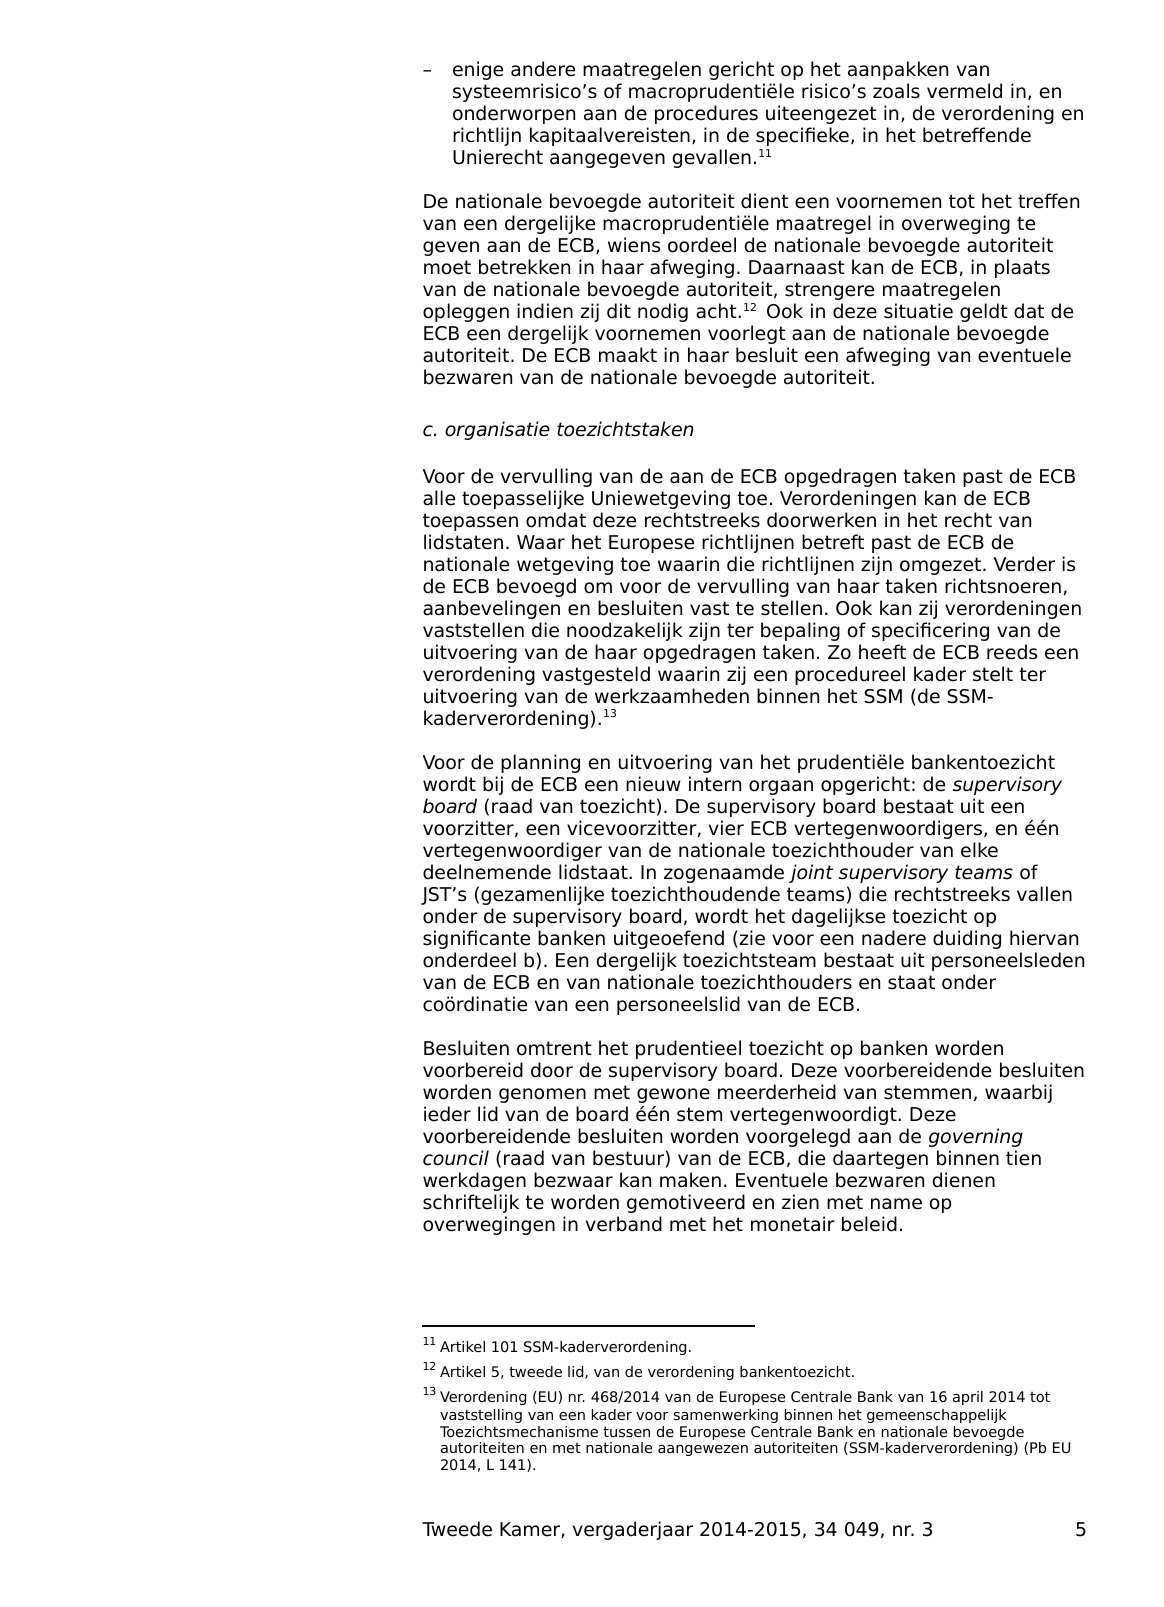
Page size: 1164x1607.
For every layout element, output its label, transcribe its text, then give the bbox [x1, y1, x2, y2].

text Voor de planning en uitvoering van het prudentiële bankentoezicht wordt bij de ECB een nieuw intern orgaan opgericht: de supervisory board (raad van toezicht). De supervisory board bestaat uit een voorzitter, een vicevoorzitter, vier ECB vertegenwoordigers, en één vertegenwoordiger van de nationale toezichthouder van elke deelnemende lidstaat. In zogenaamde joint supervisory teams of JST’s (gezamenlijke toezichthoudende teams) die rechtstreeks vallen onder de supervisory board, wordt het dagelijkse toezicht op significante banken uitgeoefend (zie voor een nadere duiding hiervan onderdeel b). Een dergelijk toezichtsteam bestaat uit personeelsleden van de ECB en van nationale toezichthouders en staat onder coördinatie van een personeelslid van de ECB. [422, 752, 1087, 1016]
text Verordening (EU) nr. 468/2014 van de Europese Centrale Bank van 16 april 2014 tot vaststelling van een kader voor samenwerking binnen het gemeenschappelijk Toezichtsmechanisme tussen de Europese Centrale Bank en nationale bevoegde autoriteiten en met nationale aangewezen autoriteiten (SSM-kaderverordening) (Pb EU 2014, L 141). [422, 1385, 1087, 1474]
text Artikel 5, tweede lid, van de verordening bankentoezicht. [422, 1360, 1087, 1382]
text – enige andere maatregelen gericht op het aanpakken van systeemrisico’s of macroprudentiële risico’s zoals vermeld in, en onderworpen aan de procedures uiteengezet in, de verordening en richtlijn kapitaalvereisten, in de specifieke, in het betreffende Unierecht aangegeven gevallen. [422, 59, 1087, 169]
text Voor de vervulling van de aan de ECB opgedragen taken past de ECB alle toepasselijke Uniewetgeving toe. Verordeningen kan de ECB toepassen omdat deze rechtstreeks doorwerken in het recht van lidstaten. Waar het Europese richtlijnen betreft past de ECB de nationale wetgeving toe waarin die richtlijnen zijn omgezet. Verder is de ECB bevoegd om voor de vervulling van haar taken richtsnoeren, aanbevelingen en besluiten vast te stellen. Ook kan zij verordeningen vaststellen die noodzakelijk zijn ter bepaling of specificering van de uitvoering van de haar opgedragen taken. Zo heeft de ECB reeds een verordening vastgesteld waarin zij een procedureel kader stelt ter uitvoering van de werkzaamheden binnen het SSM (de SSM-kaderverordening). [422, 466, 1087, 730]
text Besluiten omtrent het prudentieel toezicht op banken worden voorbereid door de supervisory board. Deze voorbereidende besluiten worden genomen met gewone meerderheid van stemmen, waarbij ieder lid van de board één stem vertegenwoordigt. Deze voorbereidende besluiten worden voorgelegd aan de governing council (raad van bestuur) van de ECB, die daartegen binnen tien werkdagen bezwaar kan maken. Eventuele bezwaren dienen schriftelijk te worden gemotiveerd en zien met name op overwegingen in verband met het monetair beleid. [422, 1038, 1087, 1236]
subtitle c. organisatie toezichtstaken [422, 419, 1087, 441]
text De nationale bevoegde autoriteit dient een voornemen tot het treffen van een dergelijke macroprudentiële maatregel in overweging te geven aan de ECB, wiens oordeel de nationale bevoegde autoriteit moet betrekken in haar afweging. Daarnaast kan de ECB, in plaats van de nationale bevoegde autoriteit, strengere maatregelen opleggen indien zij dit nodig acht. Ook in deze situatie geldt dat de ECB een dergelijk voornemen voorlegt aan de nationale bevoegde autoriteit. De ECB maakt in haar besluit een afweging van eventuele bezwaren van de nationale bevoegde autoriteit. [422, 191, 1087, 389]
text Artikel 101 SSM-kaderverordening. [422, 1335, 1087, 1357]
